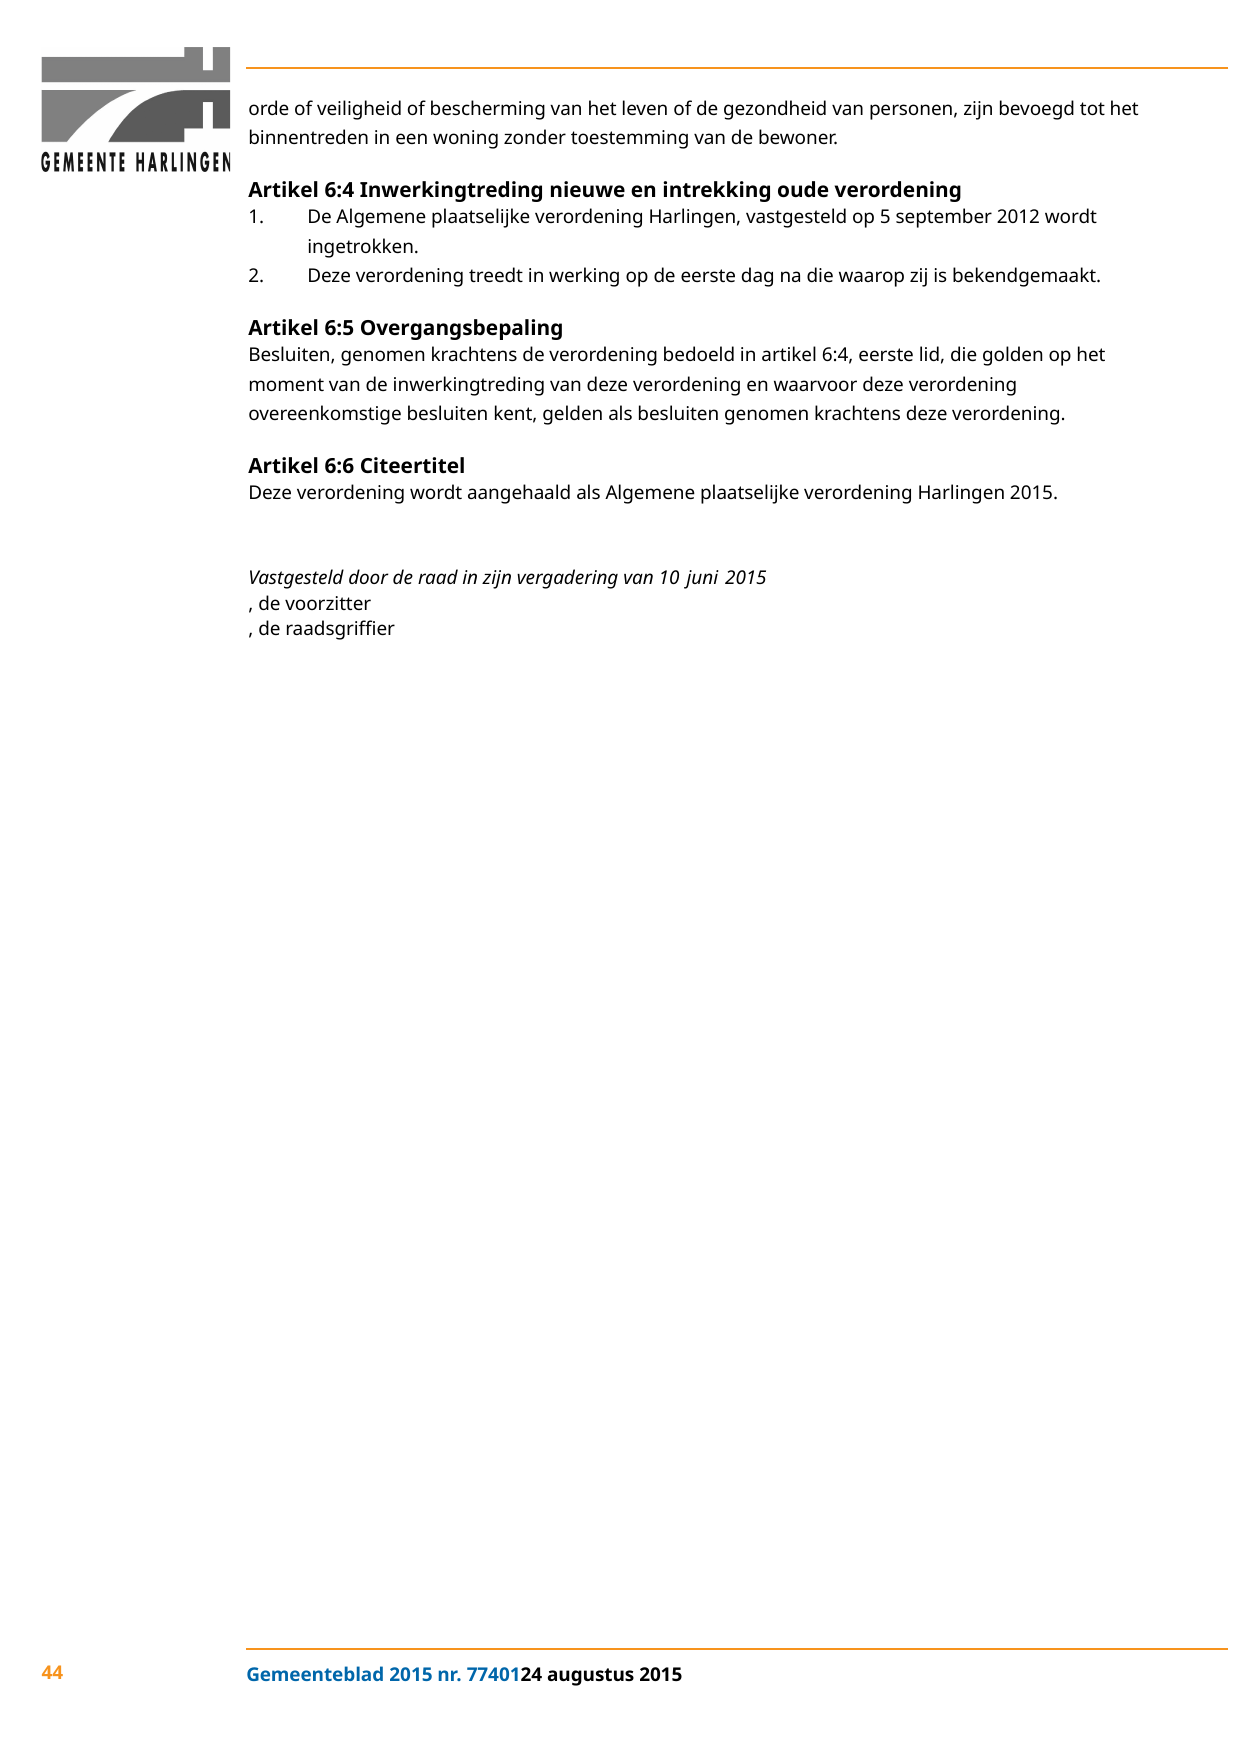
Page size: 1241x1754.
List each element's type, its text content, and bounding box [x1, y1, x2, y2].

picture [41, 47, 231, 172]
text Artikel 6:6 Citeertitel [248, 451, 1152, 479]
text orde of veiligheid of bescherming van het leven of de gezondheid van personen, zijn bevoegd tot het binnentreden in een woning zonder toestemming van de bewoner. [248, 95, 1152, 150]
text , de raadsgriffier [248, 616, 1152, 641]
text , de voorzitter [248, 590, 1152, 616]
list Deze verordening treedt in werking op de eerste dag na die waarop zij is bekendgemaakt. [248, 262, 1152, 288]
text Deze verordening wordt aangehaald als Algemene plaatselijke verordening Harlingen 2015. [248, 479, 1152, 505]
list De Algemene plaatselijke verordening Harlingen, vastgesteld op 5 september 2012 wordt ingetrokken. [248, 203, 1152, 258]
text Vastgesteld door de raad in zijn vergadering van 10 juni 2015 [248, 564, 1152, 590]
text Artikel 6:4 Inwerkingtreding nieuwe en intrekking oude verordening [248, 175, 1152, 203]
text Besluiten, genomen krachtens de verordening bedoeld in artikel 6:4, eerste lid, die golden op het moment van de inwerkingtreding van deze verordening en waarvoor deze verordening overeenkomstige besluiten kent, gelden als besluiten genomen krachtens deze verordening. [248, 341, 1152, 426]
text Artikel 6:5 Overgangsbepaling [248, 313, 1152, 341]
